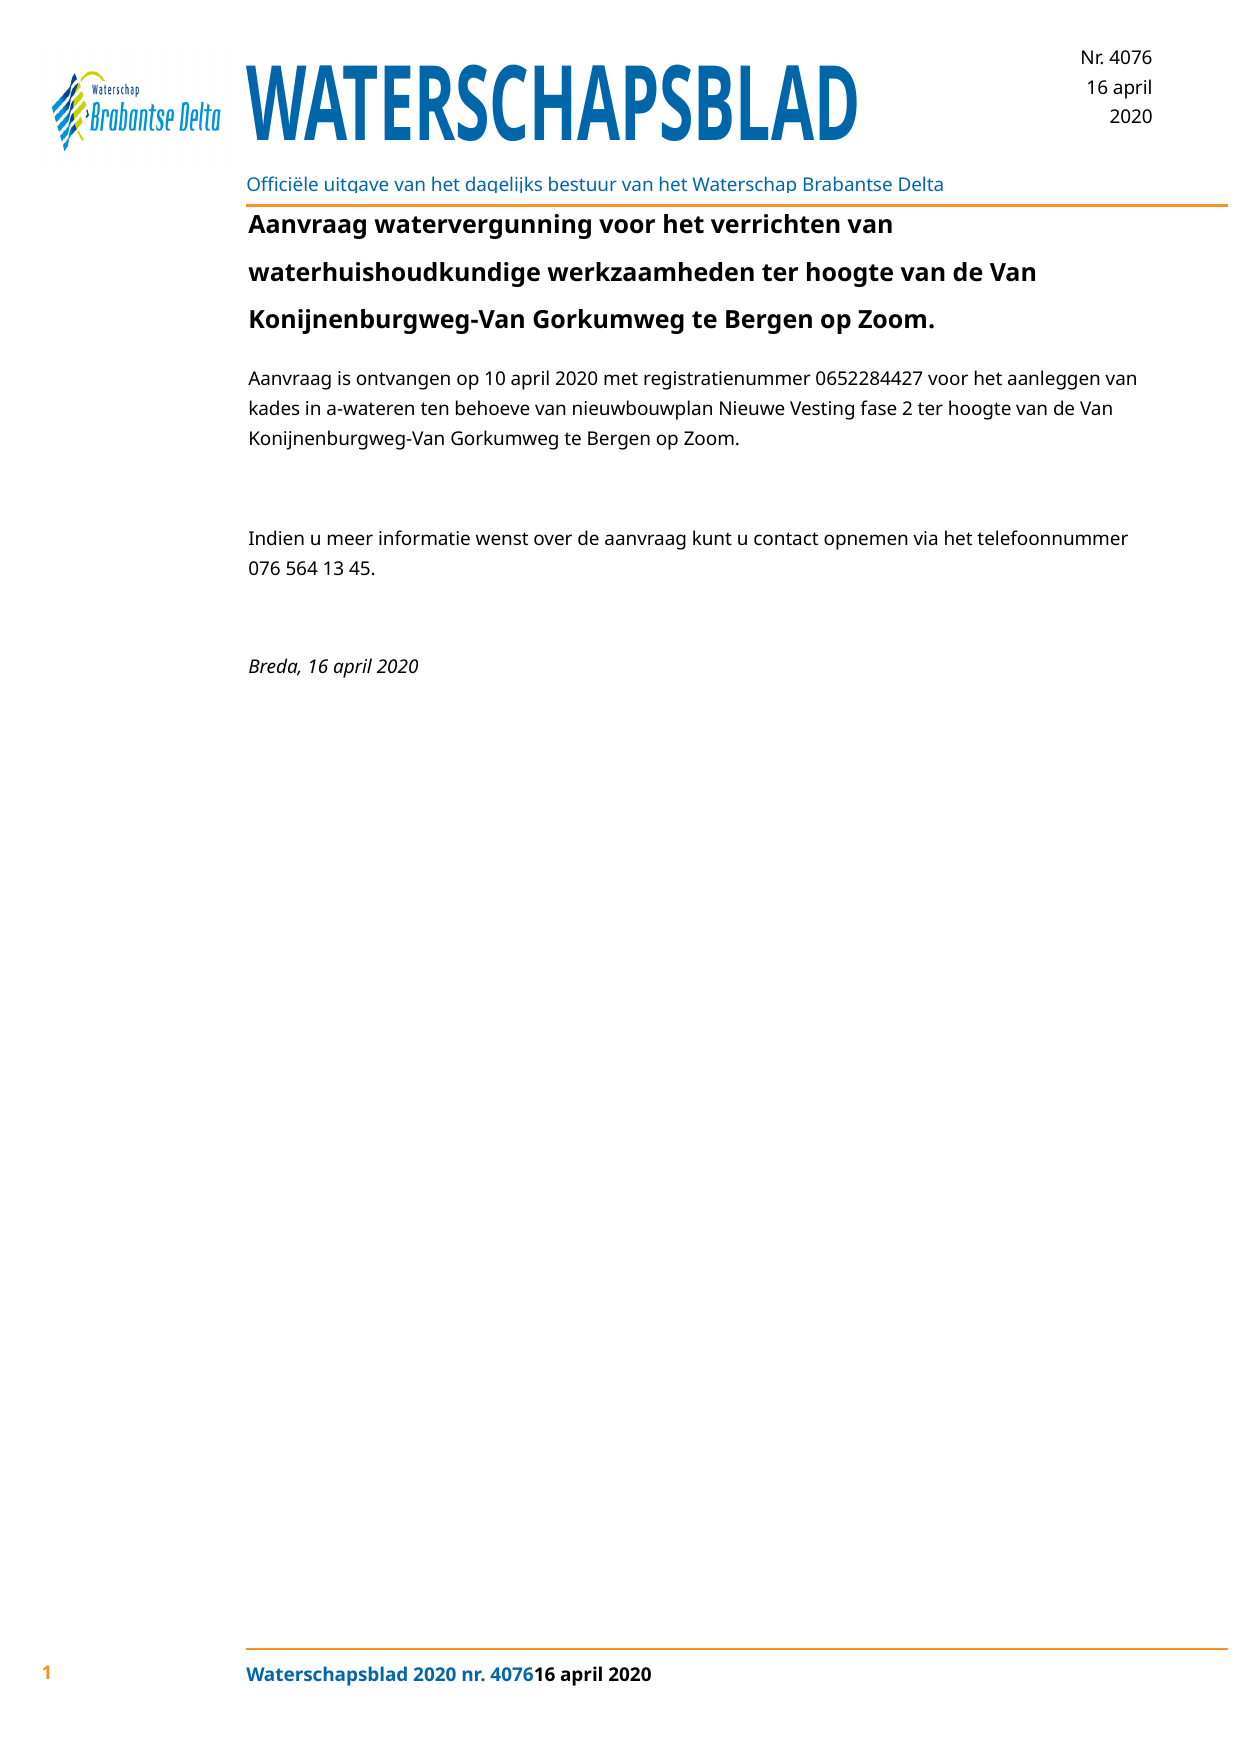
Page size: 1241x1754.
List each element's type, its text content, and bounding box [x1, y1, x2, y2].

text Aanvraag watervergunning voor het verrichten van waterhuishoudkundige werkzaamheden ter hoogte van de Van Konijnenburgweg-Van Gorkumweg te Bergen op Zoom. [248, 207, 1152, 336]
text Breda, 16 april 2020 [248, 653, 1152, 679]
picture [41, 47, 231, 172]
text Aanvraag is ontvangen op 10 april 2020 met registratienummer 0652284427 voor het aanleggen van kades in a-wateren ten behoeve van nieuwbouwplan Nieuwe Vesting fase 2 ter hoogte van de Van Konijnenburgweg-Van Gorkumweg te Bergen op Zoom. [248, 366, 1152, 450]
text Indien u meer informatie wenst over de aanvraag kunt u contact opnemen via het telefoonnummer 076 564 13 45. [248, 526, 1152, 581]
